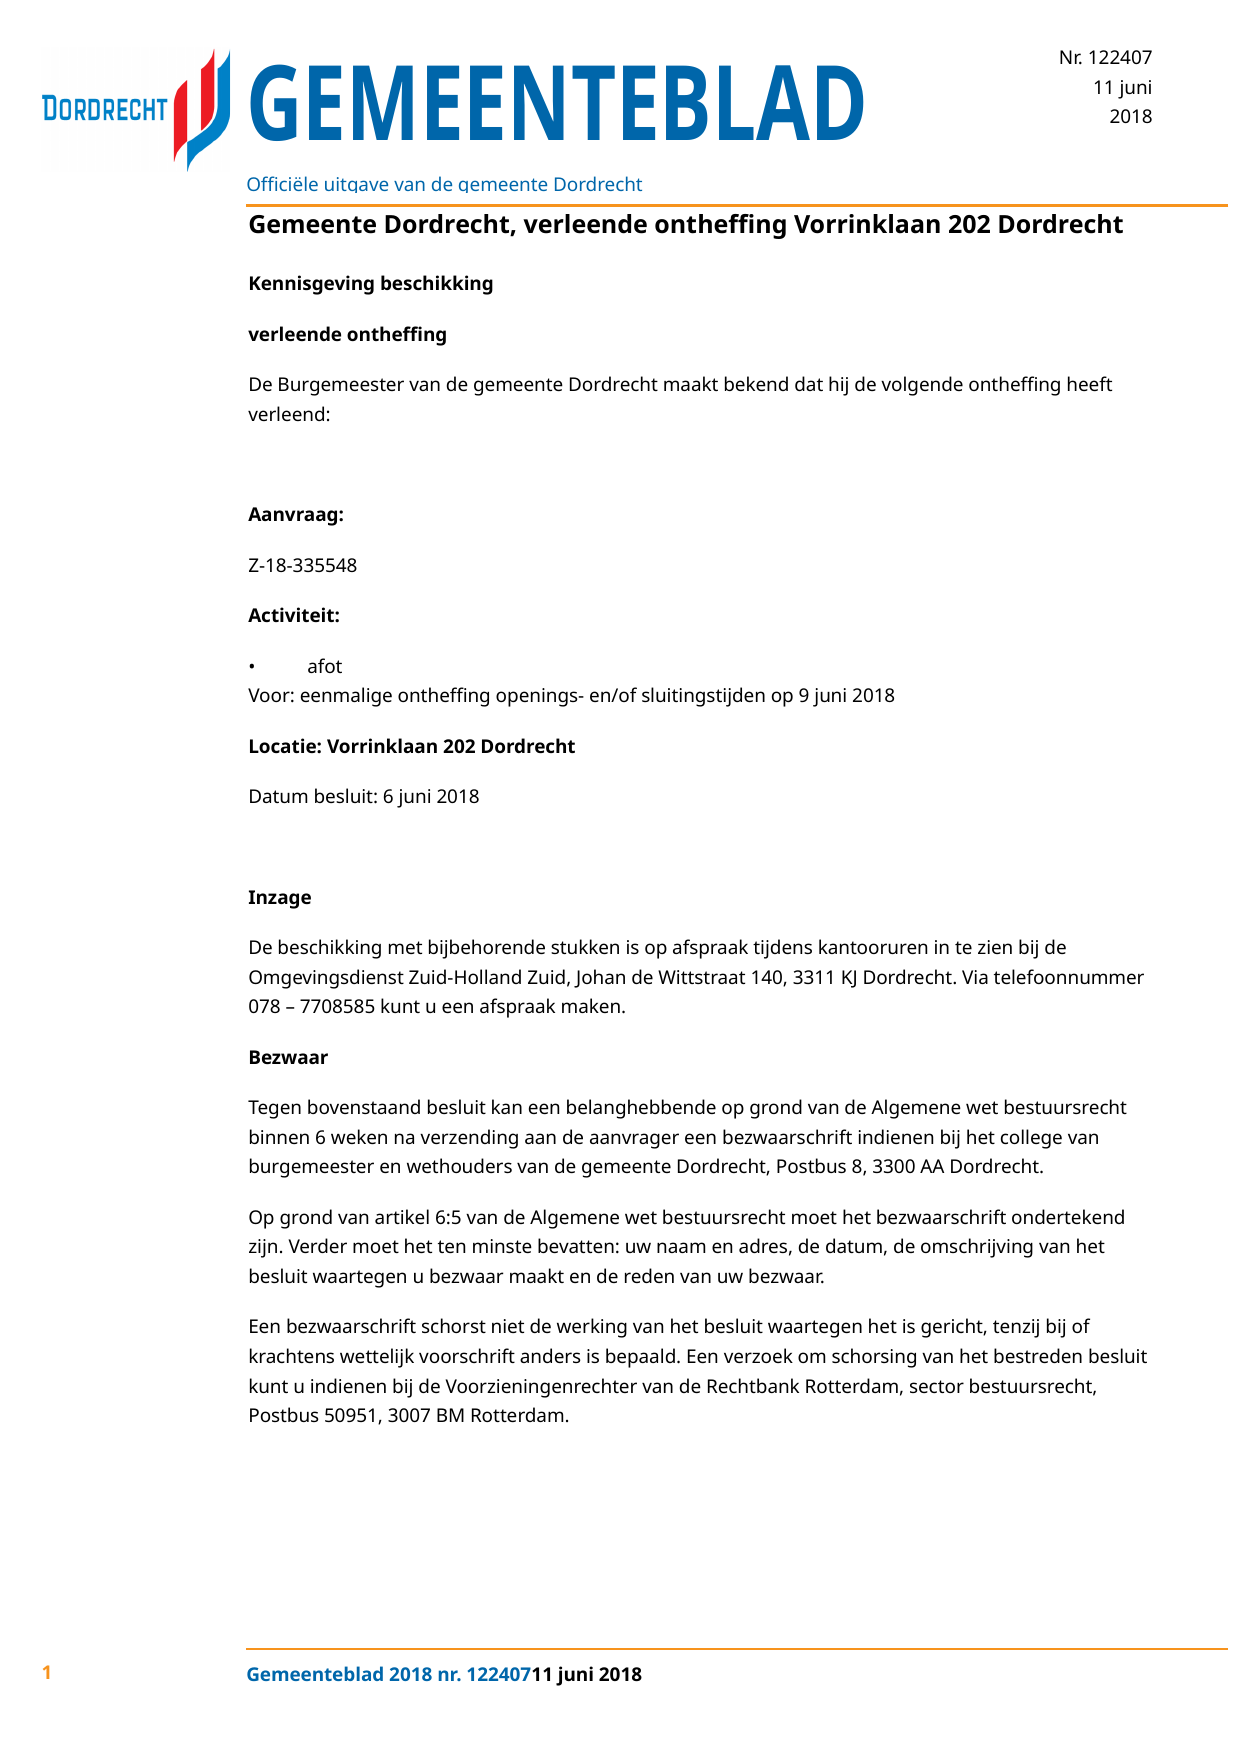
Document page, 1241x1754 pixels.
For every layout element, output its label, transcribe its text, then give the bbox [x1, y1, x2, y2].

text Z-18-335548 [248, 552, 1152, 578]
text Locatie: Vorrinklaan 202 Dordrecht [248, 733, 1152, 758]
text Datum besluit: 6 juni 2018 [248, 783, 1152, 809]
text De beschikking met bijbehorende stukken is op afspraak tijdens kantooruren in te zien bij de Omgevingsdienst Zuid-Holland Zuid, Johan de Wittstraat 140, 3311 KJ Dordrecht. Via telefoonnummer 078 – 7708585 kunt u een afspraak maken. [248, 934, 1152, 1019]
text De Burgemeester van de gemeente Dordrecht maakt bekend dat hij de volgende ontheffing heeft verleend: [248, 371, 1152, 426]
text Een bezwaarschrift schorst niet de werking van het besluit waartegen het is gericht, tenzij bij of krachtens wettelijk voorschrift anders is bepaald. Een verzoek om schorsing van het bestreden besluit kunt u indienen bij de Voorzieningenrechter van de Rechtbank Rotterdam, sector bestuursrecht, Postbus 50951, 3007 BM Rotterdam. [248, 1314, 1152, 1428]
text Gemeente Dordrecht, verleende ontheffing Vorrinklaan 202 Dordrecht [248, 207, 1152, 241]
text Activiteit: [248, 602, 1152, 628]
text Kennisgeving beschikking [248, 270, 1152, 296]
list afot [248, 653, 1152, 678]
text Tegen bovenstaand besluit kan een belanghebbende op grond van de Algemene wet bestuursrecht binnen 6 weken na verzending aan de aanvrager een bezwaarschrift indienen bij het college van burgemeester en wethouders van de gemeente Dordrecht, Postbus 8, 3300 AA Dordrecht. [248, 1094, 1152, 1179]
text Inzage [248, 884, 1152, 910]
text Bezwaar [248, 1044, 1152, 1070]
picture [41, 47, 231, 172]
text Aanvraag: [248, 502, 1152, 527]
text Voor: eenmalige ontheffing openings- en/of sluitingstijden op 9 juni 2018 [248, 682, 1152, 708]
text Op grond van artikel 6:5 van de Algemene wet bestuursrecht moet het bezwaarschrift ondertekend zijn. Verder moet het ten minste bevatten: uw naam en adres, de datum, de omschrijving van het besluit waartegen u bezwaar maakt en de reden van uw bezwaar. [248, 1204, 1152, 1289]
text verleende ontheffing [248, 321, 1152, 346]
